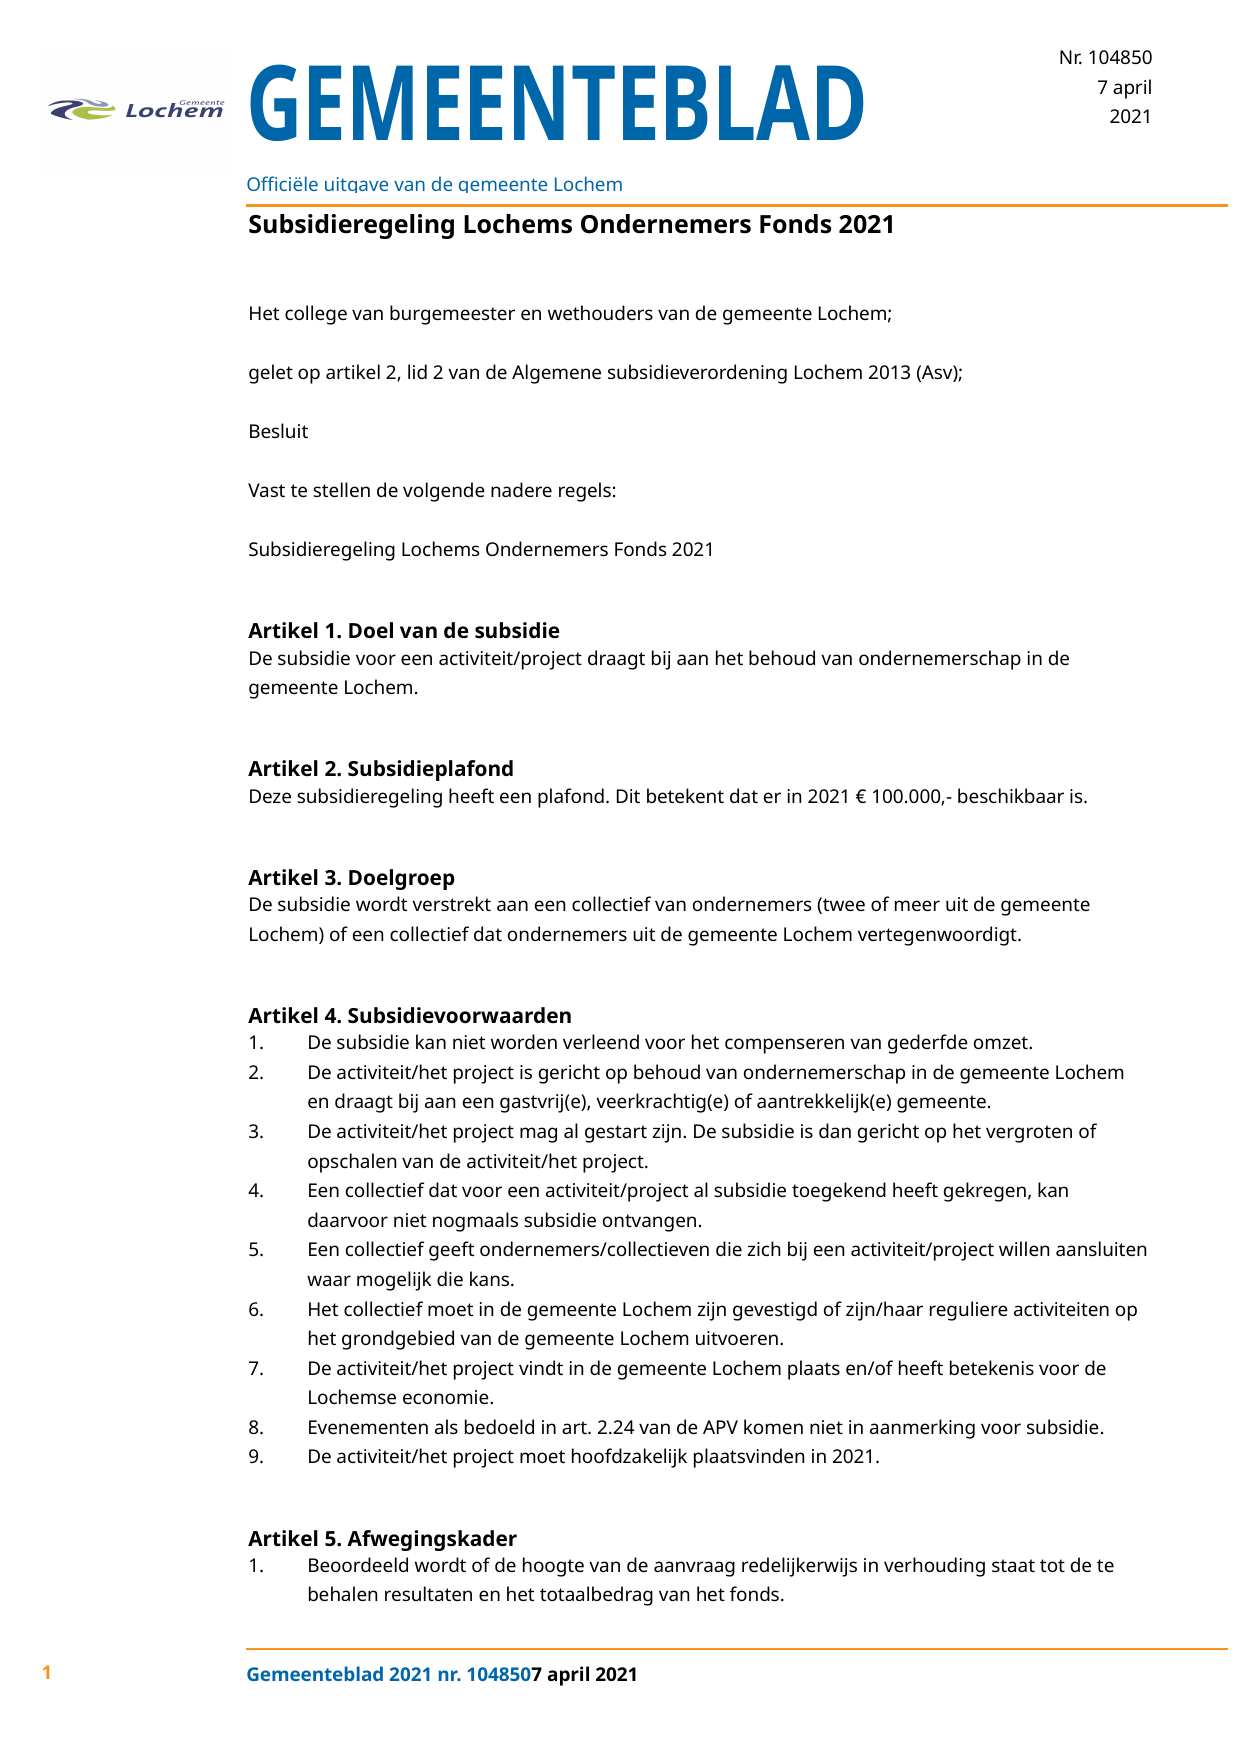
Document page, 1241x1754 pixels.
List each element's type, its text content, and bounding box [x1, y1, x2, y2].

text Besluit [248, 418, 1152, 444]
list De activiteit/het project moet hoofdzakelijk plaatsvinden in 2021. [248, 1444, 1152, 1469]
text Vast te stellen de volgende nadere regels: [248, 477, 1152, 503]
text Deze subsidieregeling heeft een plafond. Dit betekent dat er in 2021 € 100.000,- beschikbaar is. [248, 783, 1152, 809]
text De subsidie wordt verstrekt aan een collectief van ondernemers (twee of meer uit de gemeente Lochem) of een collectief dat ondernemers uit de gemeente Lochem vertegenwoordigt. [248, 891, 1152, 947]
list Beoordeeld wordt of de hoogte van de aanvraag redelijkerwijs in verhouding staat tot de te behalen resultaten en het totaalbedrag van het fonds. [248, 1552, 1152, 1607]
list De activiteit/het project vindt in de gemeente Lochem plaats en/of heeft betekenis voor de Lochemse economie. [248, 1355, 1152, 1410]
text gelet op artikel 2, lid 2 van de Algemene subsidieverordening Lochem 2013 (Asv); [248, 359, 1152, 385]
text Het college van burgemeester en wethouders van de gemeente Lochem; [248, 300, 1152, 326]
text Artikel 1. Doel van de subsidie [248, 617, 1152, 645]
list Evenementen als bedoeld in art. 2.24 van de APV komen niet in aanmerking voor subsidie. [248, 1414, 1152, 1440]
text Subsidieregeling Lochems Ondernemers Fonds 2021 [248, 207, 1152, 241]
list De activiteit/het project is gericht op behoud van ondernemerschap in de gemeente Lochem en draagt bij aan een gastvrij(e), veerkrachtig(e) of aantrekkelijk(e) gemeente. [248, 1059, 1152, 1114]
picture [41, 47, 231, 172]
text Artikel 2. Subsidieplafond [248, 754, 1152, 783]
list De activiteit/het project mag al gestart zijn. De subsidie is dan gericht op het vergroten of opschalen van de activiteit/het project. [248, 1118, 1152, 1173]
text Subsidieregeling Lochems Ondernemers Fonds 2021 [248, 537, 1152, 562]
text De subsidie voor een activiteit/project draagt bij aan het behoud van ondernemerschap in de gemeente Lochem. [248, 645, 1152, 700]
text Artikel 4. Subsidievoorwaarden [248, 1001, 1152, 1029]
list Een collectief dat voor een activiteit/project al subsidie toegekend heeft gekregen, kan daarvoor niet nogmaals subsidie ontvangen. [248, 1177, 1152, 1233]
list De subsidie kan niet worden verleend voor het compenseren van gederfde omzet. [248, 1029, 1152, 1055]
list Een collectief geeft ondernemers/collectieven die zich bij een activiteit/project willen aansluiten waar mogelijk die kans. [248, 1237, 1152, 1292]
list Het collectief moet in de gemeente Lochem zijn gevestigd of zijn/haar reguliere activiteiten op het grondgebied van de gemeente Lochem uitvoeren. [248, 1296, 1152, 1351]
text Artikel 5. Afwegingskader [248, 1524, 1152, 1552]
text Artikel 3. Doelgroep [248, 863, 1152, 891]
